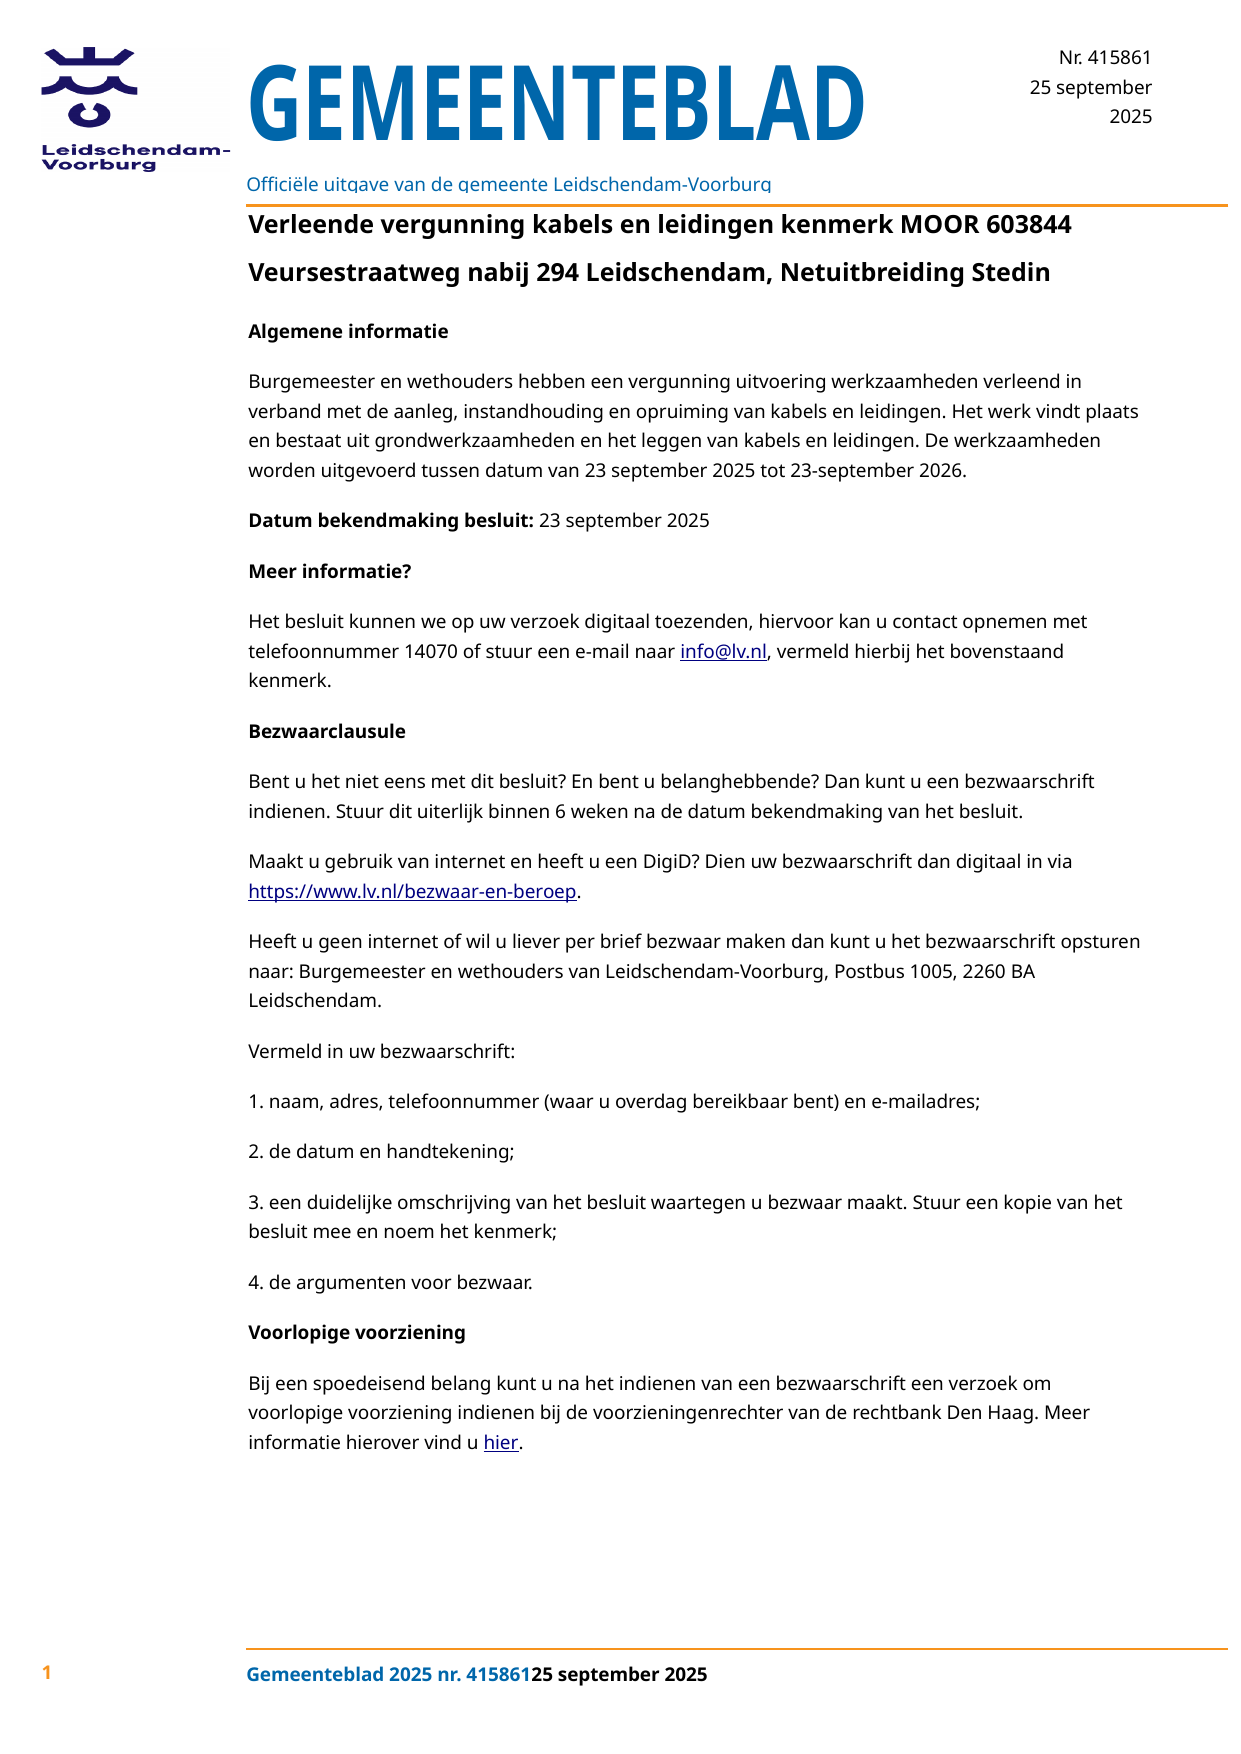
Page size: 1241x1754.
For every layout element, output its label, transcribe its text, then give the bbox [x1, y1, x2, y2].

text Heeft u geen internet of wil u liever per brief bezwaar maken dan kunt u het bezwaarschrift opsturen naar: Burgemeester en wethouders van Leidschendam-Voorburg, Postbus 1005, 2260 BA Leidschendam. [248, 928, 1152, 1013]
text Bezwaarclausule [248, 718, 1152, 744]
text Vermeld in uw bezwaarschrift: [248, 1038, 1152, 1064]
picture [41, 47, 231, 172]
text 3. een duidelijke omschrijving van het besluit waartegen u bezwaar maakt. Stuur een kopie van het besluit mee en noem het kenmerk; [248, 1189, 1152, 1244]
text 1. naam, adres, telefoonnummer (waar u overdag bereikbaar bent) en e-mailadres; [248, 1088, 1152, 1114]
text Burgemeester en wethouders hebben een vergunning uitvoering werkzaamheden verleend in verband met de aanleg, instandhouding en opruiming van kabels en leidingen. Het werk vindt plaats en bestaat uit grondwerkzaamheden en het leggen van kabels en leidingen. De werkzaamheden worden uitgevoerd tussen datum van 23 september 2025 tot 23-september 2026. [248, 368, 1152, 483]
text Meer informatie? [248, 558, 1152, 584]
text 2. de datum en handtekening; [248, 1139, 1152, 1164]
text Maakt u gebruik van internet en heeft u een DigiD? Dien uw bezwaarschrift dan digitaal in via https://www.lv.nl/bezwaar-en-beroep. [248, 848, 1152, 904]
text Voorlopige voorziening [248, 1319, 1152, 1345]
text Algemene informatie [248, 318, 1152, 344]
text Bij een spoedeisend belang kunt u na het indienen van een bezwaarschrift een verzoek om voorlopige voorziening indienen bij de voorzieningenrechter van de rechtbank Den Haag. Meer informatie hierover vind u hier. [248, 1370, 1152, 1455]
text Verleende vergunning kabels en leidingen kenmerk MOOR 603844 Veursestraatweg nabij 294 Leidschendam, Netuitbreiding Stedin [248, 207, 1152, 288]
text Het besluit kunnen we op uw verzoek digitaal toezenden, hiervoor kan u contact opnemen met telefoonnummer 14070 of stuur een e-mail naar info@lv.nl, vermeld hierbij het bovenstaand kenmerk. [248, 608, 1152, 693]
text 4. de argumenten voor bezwaar. [248, 1269, 1152, 1295]
text Datum bekendmaking besluit: 23 september 2025 [248, 507, 1152, 533]
text Bent u het niet eens met dit besluit? En bent u belanghebbende? Dan kunt u een bezwaarschrift indienen. Stuur dit uiterlijk binnen 6 weken na de datum bekendmaking van het besluit. [248, 768, 1152, 824]
